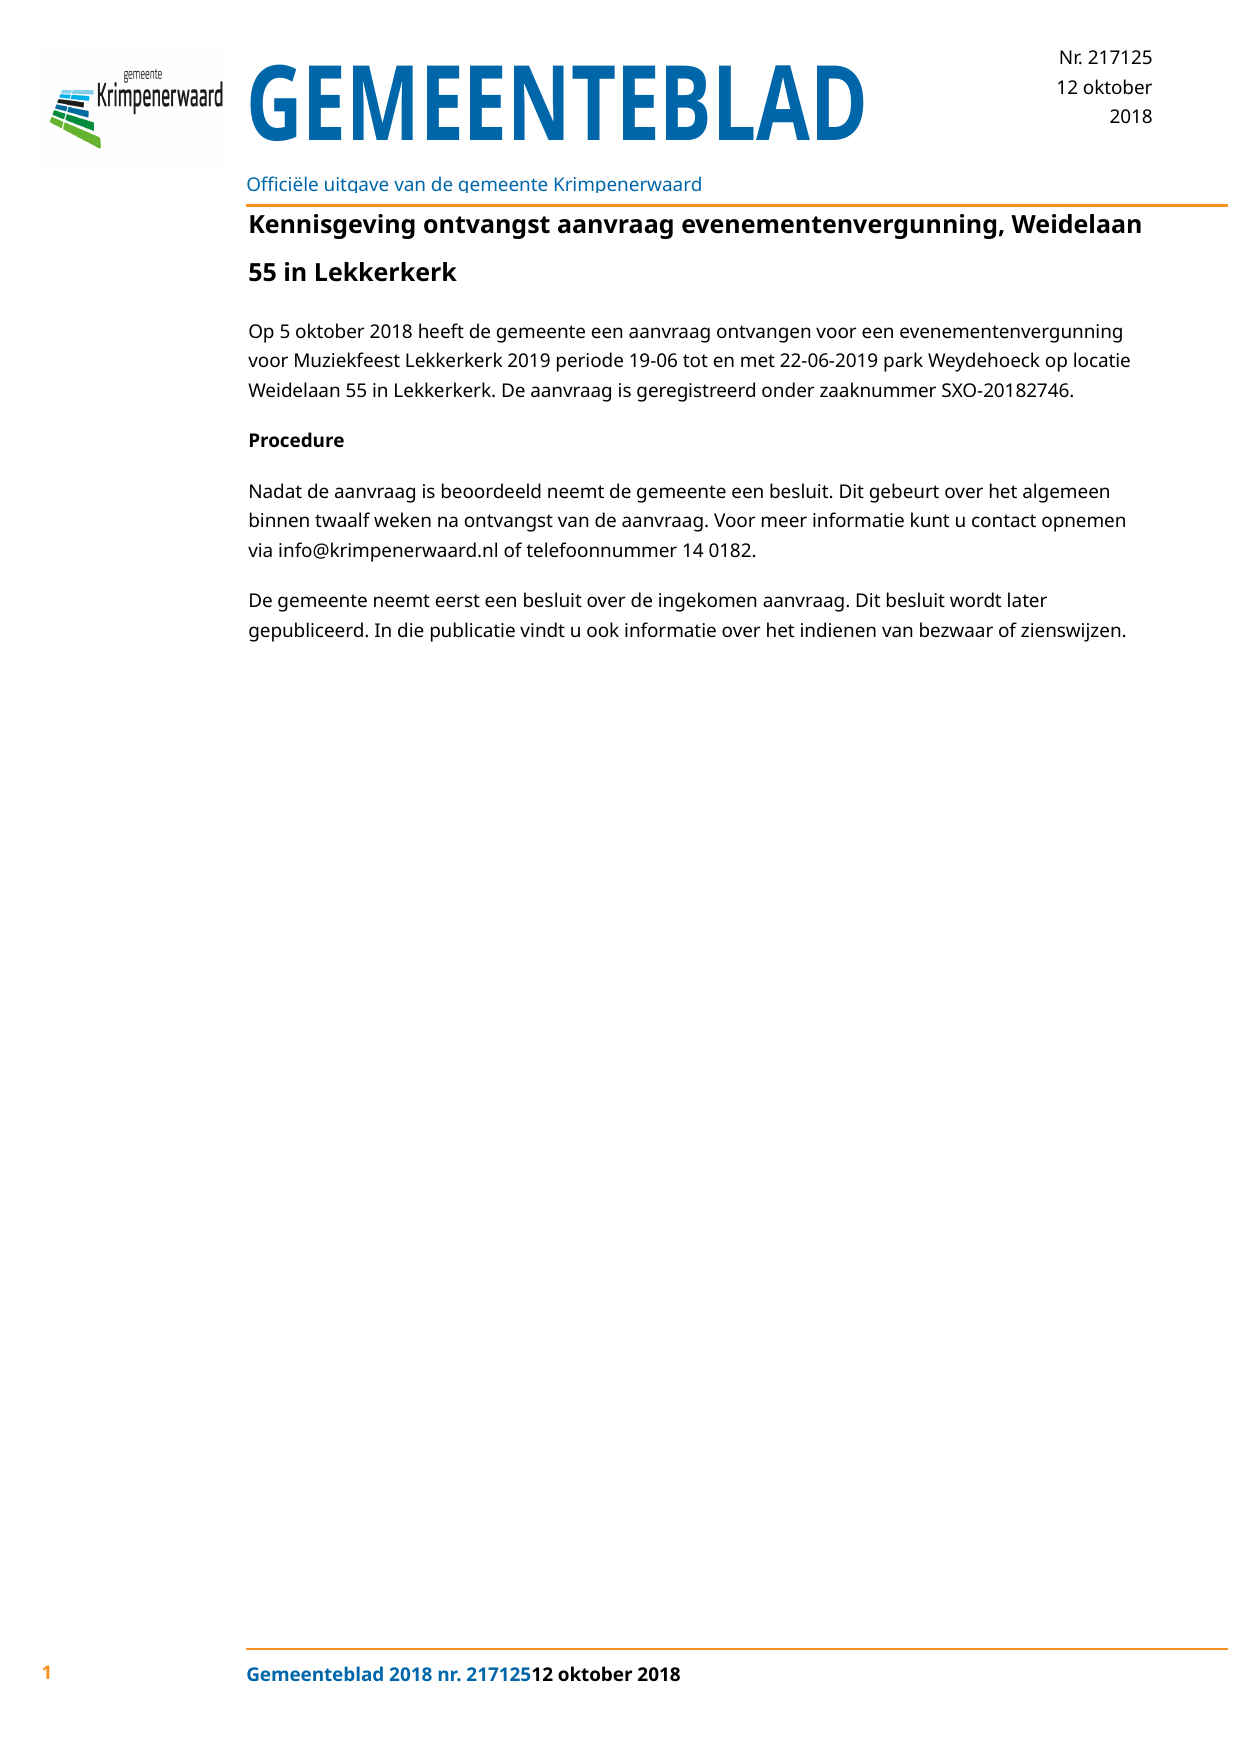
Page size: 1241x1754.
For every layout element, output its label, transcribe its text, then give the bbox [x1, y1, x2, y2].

text Op 5 oktober 2018 heeft de gemeente een aanvraag ontvangen voor een evenementenvergunning voor Muziekfeest Lekkerkerk 2019 periode 19-06 tot en met 22-06-2019 park Weydehoeck op locatie Weidelaan 55 in Lekkerkerk. De aanvraag is geregistreerd onder zaaknummer SXO-20182746. [248, 318, 1152, 403]
picture [41, 47, 231, 172]
text De gemeente neemt eerst een besluit over de ingekomen aanvraag. Dit besluit wordt later gepubliceerd. In die publicatie vindt u ook informatie over het indienen van bezwaar of zienswijzen. [248, 587, 1152, 643]
text Nadat de aanvraag is beoordeeld neemt de gemeente een besluit. Dit gebeurt over het algemeen binnen twaalf weken na ontvangst van de aanvraag. Voor meer informatie kunt u contact opnemen via info@krimpenerwaard.nl of telefoonnummer 14 0182. [248, 478, 1152, 563]
text Kennisgeving ontvangst aanvraag evenementenvergunning, Weidelaan 55 in Lekkerkerk [248, 207, 1152, 288]
text Procedure [248, 427, 1152, 453]
